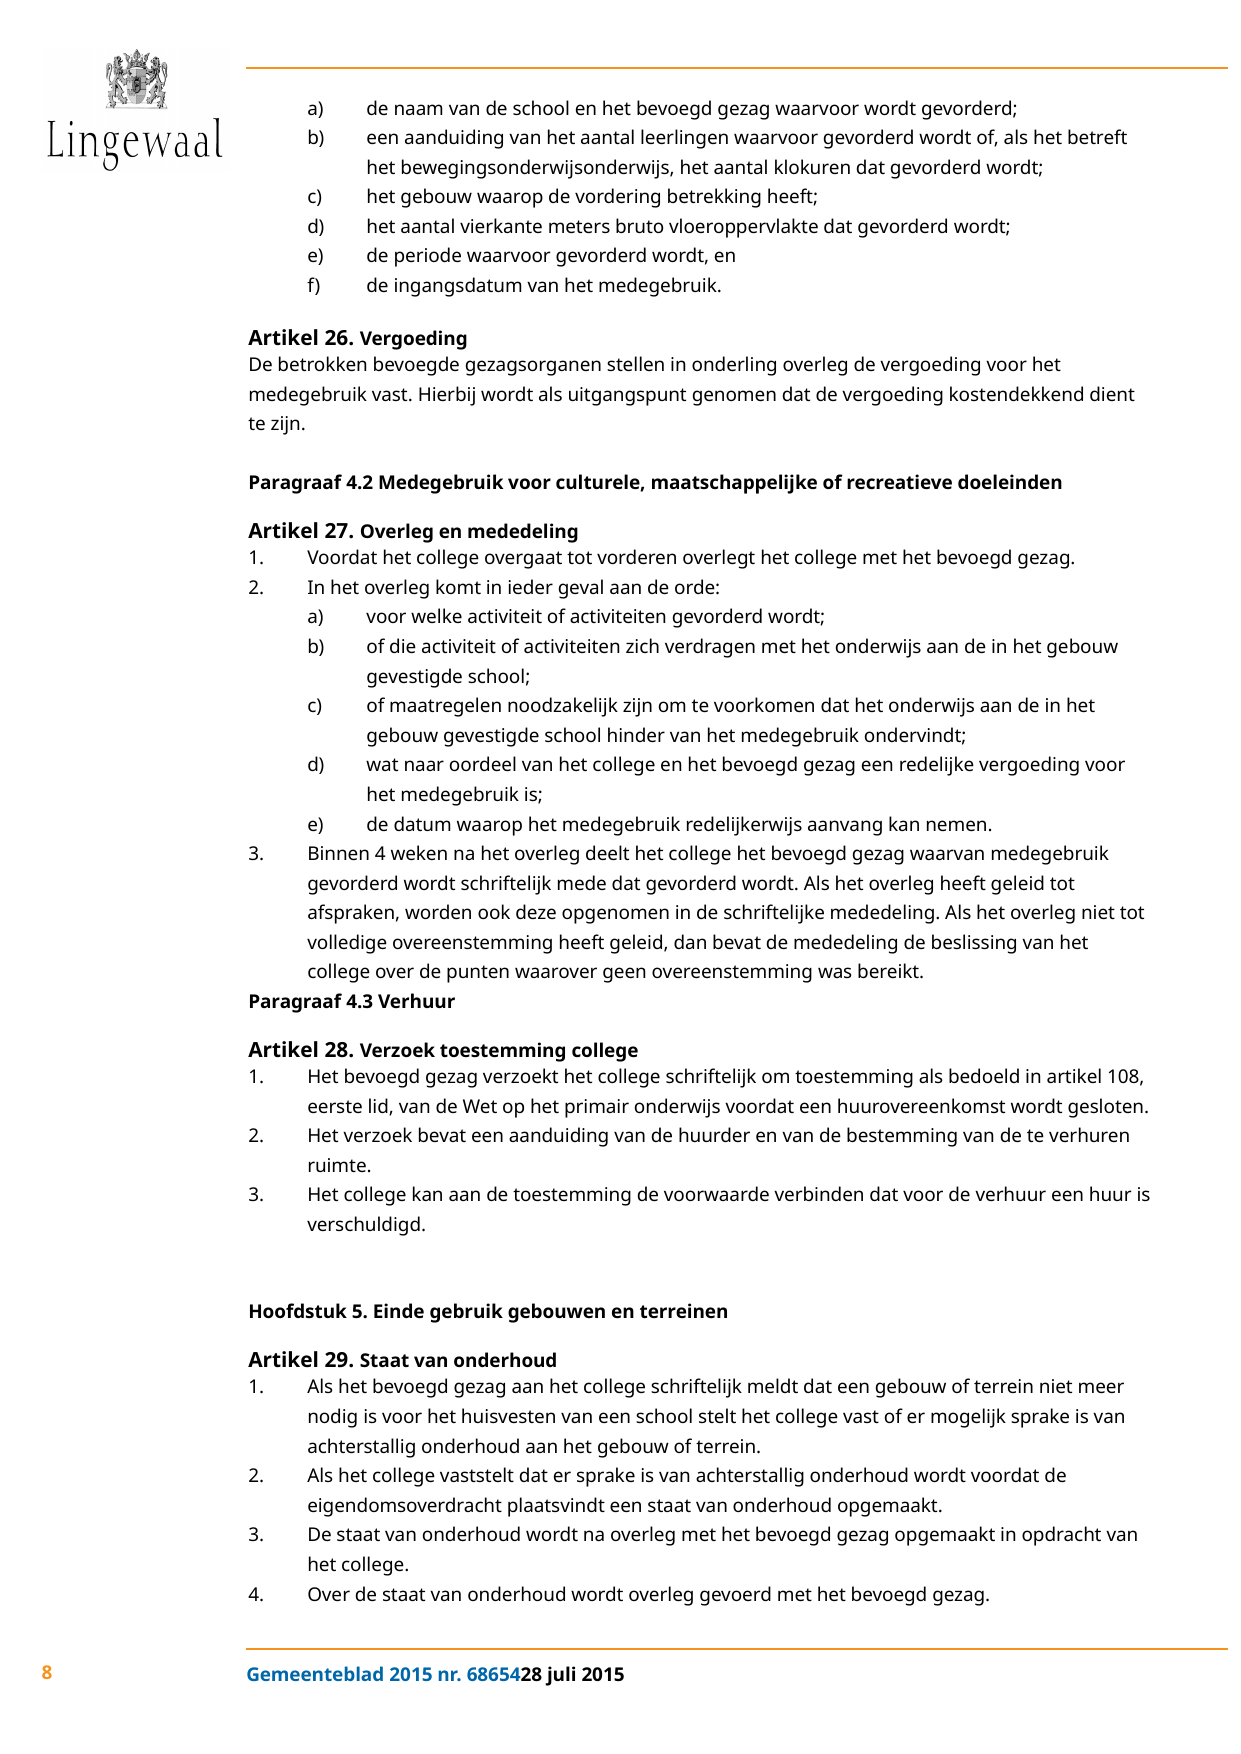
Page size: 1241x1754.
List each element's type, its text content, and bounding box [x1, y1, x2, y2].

list Als het bevoegd gezag aan het college schriftelijk meldt dat een gebouw of terrein niet meer nodig is voor het huisvesten van een school stelt het college vast of er mogelijk sprake is van achterstallig onderhoud aan het gebouw of terrein. [248, 1374, 1152, 1459]
list de ingangsdatum van het medegebruik. [307, 272, 1152, 298]
picture [41, 47, 231, 172]
list het aantal vierkante meters bruto vloeroppervlakte dat gevorderd wordt; [307, 213, 1152, 239]
list het gebouw waarop de vordering betrekking heeft; [307, 183, 1152, 209]
text De betrokken bevoegde gezagsorganen stellen in onderling overleg de vergoeding voor het medegebruik vast. Hierbij wordt als uitgangspunt genomen dat de vergoeding kostendekkend dient te zijn. [248, 351, 1152, 436]
list een aanduiding van het aantal leerlingen waarvoor gevorderd wordt of, als het betreft het bewegingsonderwijsonderwijs, het aantal klokuren dat gevorderd wordt; [307, 124, 1152, 180]
list Binnen 4 weken na het overleg deelt het college het bevoegd gezag waarvan medegebruik gevorderd wordt schriftelijk mede dat gevorderd wordt. Als het overleg heeft geleid tot afspraken, worden ook deze opgenomen in de schriftelijke mededeling. Als het overleg niet tot volledige overeenstemming heeft geleid, dan bevat de mededeling de beslissing van het college over de punten waarover geen overeenstemming was bereikt. [248, 840, 1152, 984]
list Als het college vaststelt dat er sprake is van achterstallig onderhoud wordt voordat de eigendomsoverdracht plaatsvindt een staat van onderhoud opgemaakt. [248, 1462, 1152, 1518]
text Paragraaf 4.3 Verhuur [248, 988, 1152, 1014]
list In het overleg komt in ieder geval aan de orde: [248, 574, 1152, 600]
list wat naar oordeel van het college en het bevoegd gezag een redelijke vergoeding voor het medegebruik is; [307, 752, 1152, 807]
list of maatregelen noodzakelijk zijn om te voorkomen dat het onderwijs aan de in het gebouw gevestigde school hinder van het medegebruik ondervindt; [307, 692, 1152, 748]
text Paragraaf 4.2 Medegebruik voor culturele, maatschappelijke of recreatieve doeleinden [248, 469, 1152, 495]
list Voordat het college overgaat tot vorderen overlegt het college met het bevoegd gezag. [248, 544, 1152, 570]
text Artikel 29. Staat van onderhoud [248, 1345, 1152, 1374]
list de datum waarop het medegebruik redelijkerwijs aanvang kan nemen. [307, 811, 1152, 836]
text Artikel 27. Overleg en mededeling [248, 516, 1152, 544]
list Het bevoegd gezag verzoekt het college schriftelijk om toestemming als bedoeld in artikel 108, eerste lid, van de Wet op het primair onderwijs voordat een huurovereenkomst wordt gesloten. [248, 1063, 1152, 1118]
list of die activiteit of activiteiten zich verdragen met het onderwijs aan de in het gebouw gevestigde school; [307, 633, 1152, 688]
list Over de staat van onderhoud wordt overleg gevoerd met het bevoegd gezag. [248, 1581, 1152, 1607]
list Het verzoek bevat een aanduiding van de huurder en van de bestemming van de te verhuren ruimte. [248, 1122, 1152, 1178]
list De staat van onderhoud wordt na overleg met het bevoegd gezag opgemaakt in opdracht van het college. [248, 1522, 1152, 1577]
list de periode waarvoor gevorderd wordt, en [307, 243, 1152, 268]
list Het college kan aan de toestemming de voorwaarde verbinden dat voor de verhuur een huur is verschuldigd. [248, 1182, 1152, 1237]
text Artikel 28. Verzoek toestemming college [248, 1035, 1152, 1063]
text Hoofdstuk 5. Einde gebruik gebouwen en terreinen [248, 1296, 1152, 1324]
list de naam van de school en het bevoegd gezag waarvoor wordt gevorderd; [307, 95, 1152, 121]
list voor welke activiteit of activiteiten gevorderd wordt; [307, 604, 1152, 629]
text Artikel 26. Vergoeding [248, 323, 1152, 351]
